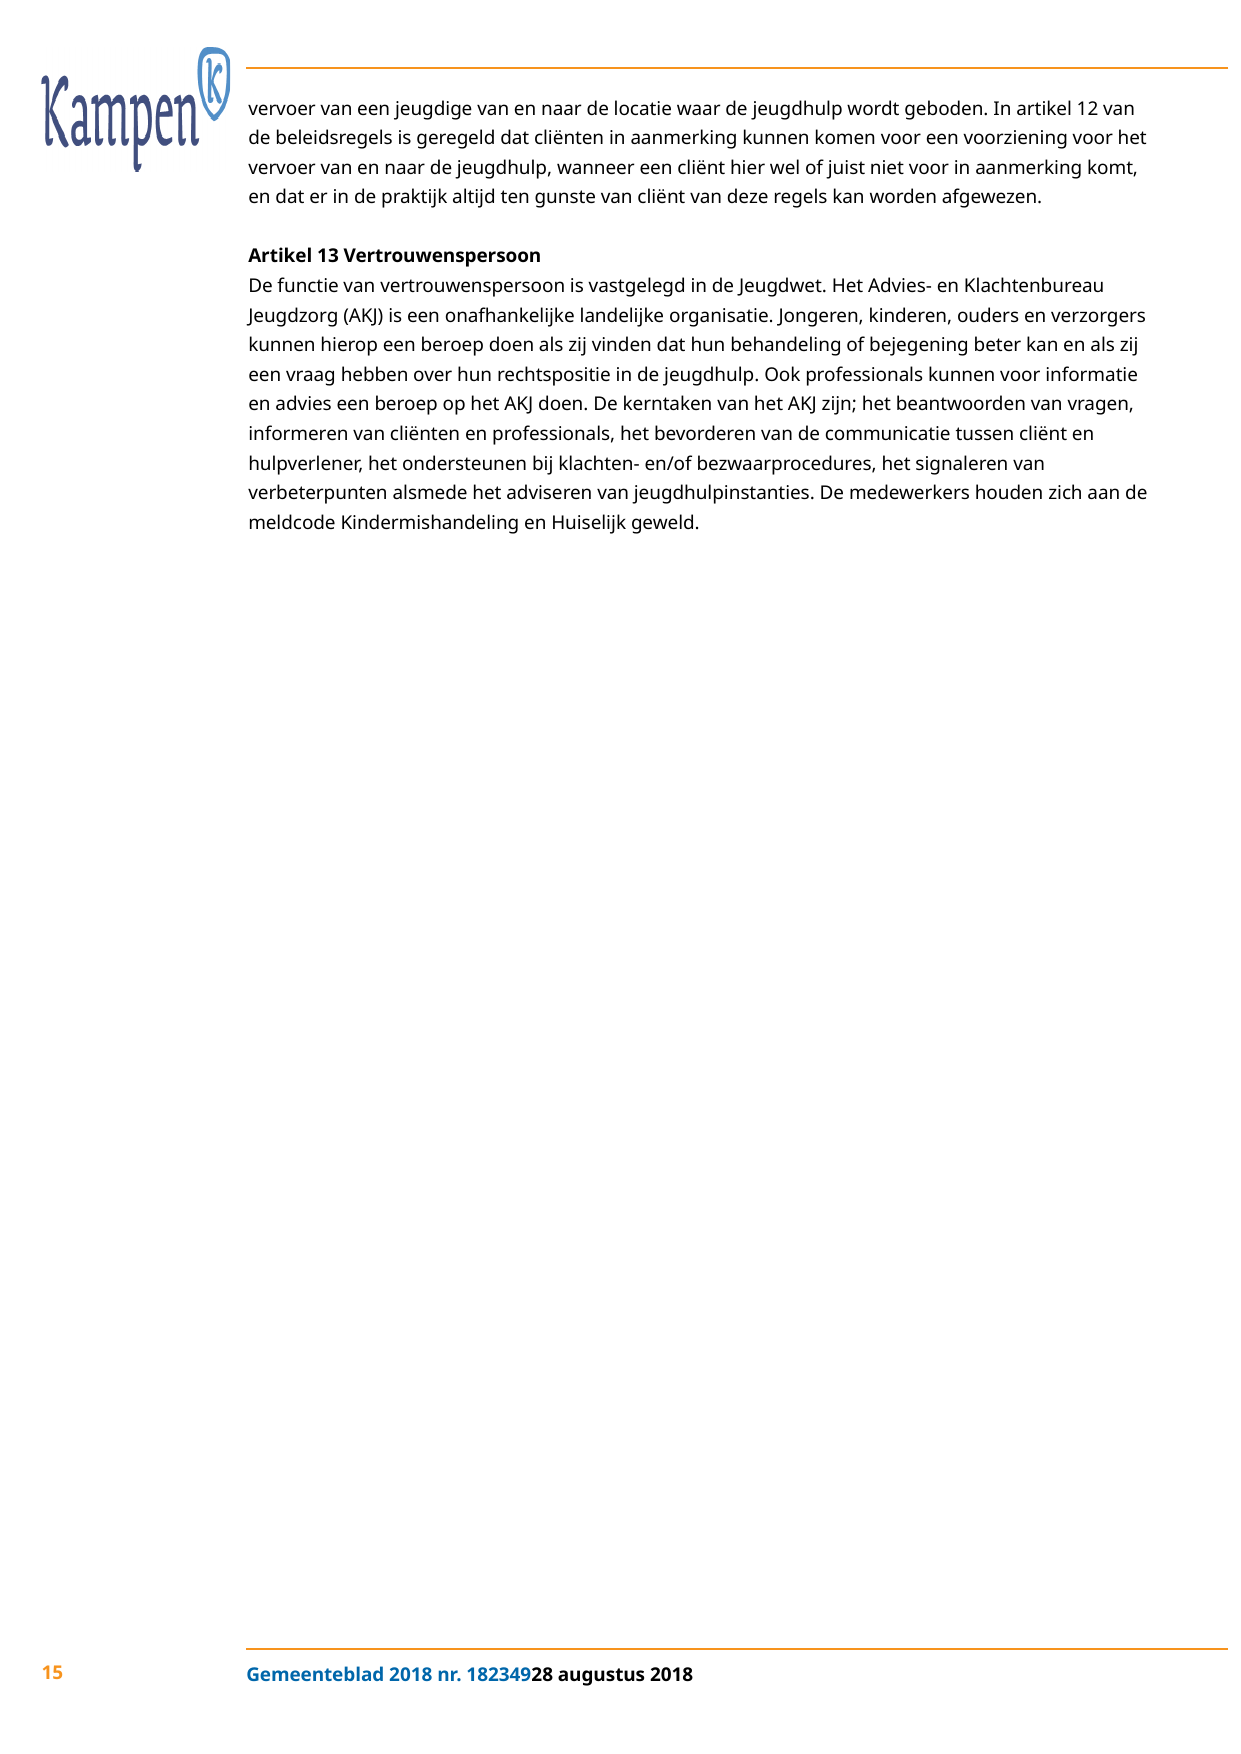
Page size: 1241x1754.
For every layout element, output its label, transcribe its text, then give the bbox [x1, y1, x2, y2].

picture [41, 47, 231, 172]
text De functie van vertrouwenspersoon is vastgelegd in de Jeugdwet. Het Advies- en Klachtenbureau Jeugdzorg (AKJ) is een onafhankelijke landelijke organisatie. Jongeren, kinderen, ouders en verzorgers kunnen hierop een beroep doen als zij vinden dat hun behandeling of bejegening beter kan en als zij een vraag hebben over hun rechtspositie in de jeugdhulp. Ook professionals kunnen voor informatie en advies een beroep op het AKJ doen. De kerntaken van het AKJ zijn; het beantwoorden van vragen, informeren van cliënten en professionals, het bevorderen van de communicatie tussen cliënt en hulpverlener, het ondersteunen bij klachten- en/of bezwaarprocedures, het signaleren van verbeterpunten alsmede het adviseren van jeugdhulpinstanties. De medewerkers houden zich aan de meldcode Kindermishandeling en Huiselijk geweld. [248, 272, 1152, 535]
text Artikel 13 Vertrouwenspersoon [248, 243, 1152, 268]
text vervoer van een jeugdige van en naar de locatie waar de jeugdhulp wordt geboden. In artikel 12 van de beleidsregels is geregeld dat cliënten in aanmerking kunnen komen voor een voorziening voor het vervoer van en naar de jeugdhulp, wanneer een cliënt hier wel of juist niet voor in aanmerking komt, en dat er in de praktijk altijd ten gunste van cliënt van deze regels kan worden afgewezen. [248, 95, 1152, 209]
